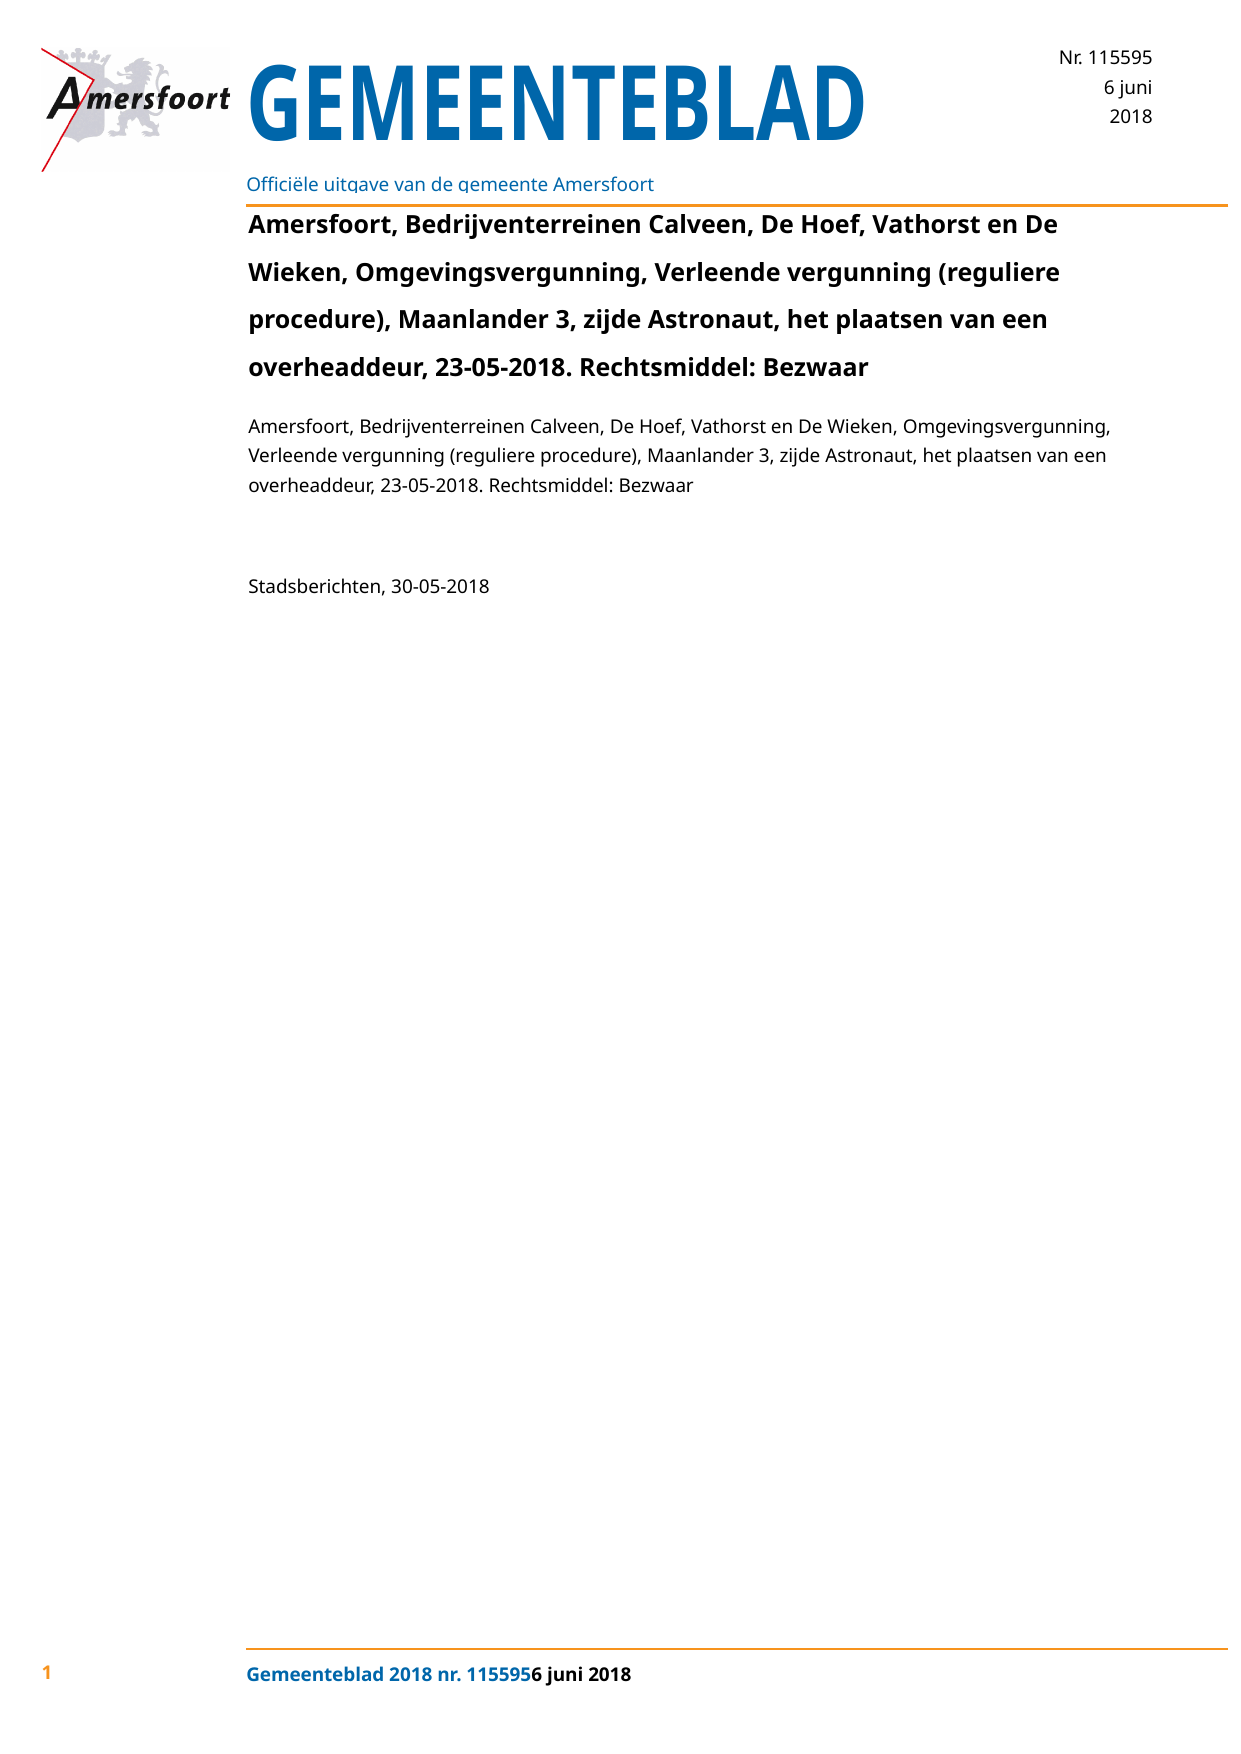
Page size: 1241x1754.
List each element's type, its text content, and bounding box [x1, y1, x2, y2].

text Amersfoort, Bedrijventerreinen Calveen, De Hoef, Vathorst en De Wieken, Omgevingsvergunning, Verleende vergunning (reguliere procedure), Maanlander 3, zijde Astronaut, het plaatsen van een overheaddeur, 23-05-2018. Rechtsmiddel: Bezwaar [248, 207, 1152, 384]
text Amersfoort, Bedrijventerreinen Calveen, De Hoef, Vathorst en De Wieken, Omgevingsvergunning, Verleende vergunning (reguliere procedure), Maanlander 3, zijde Astronaut, het plaatsen van een overheaddeur, 23-05-2018. Rechtsmiddel: Bezwaar [248, 413, 1152, 498]
text Stadsberichten, 30-05-2018 [248, 573, 1152, 599]
picture [41, 47, 231, 172]
